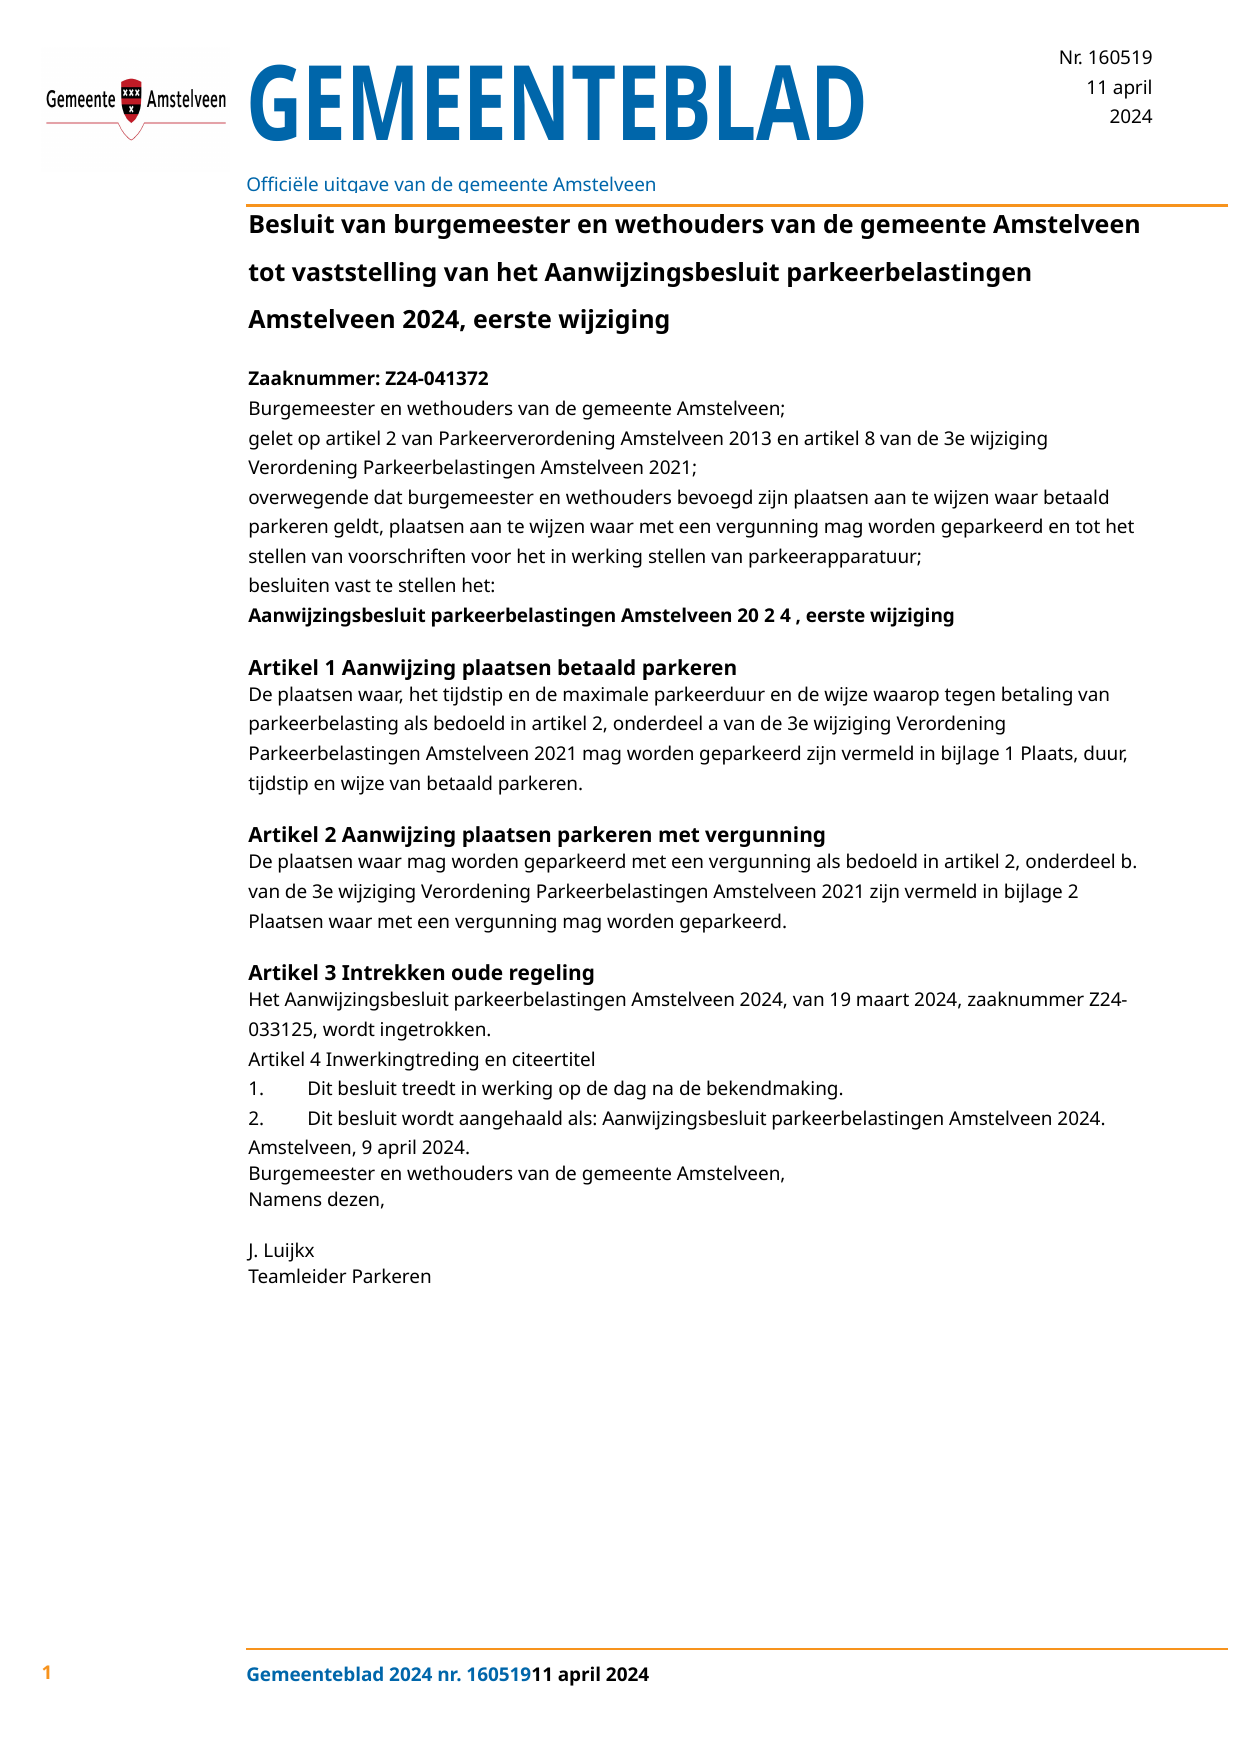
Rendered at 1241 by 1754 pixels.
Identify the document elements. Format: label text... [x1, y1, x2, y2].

text De plaatsen waar mag worden geparkeerd met een vergunning als bedoeld in artikel 2, onderdeel b. van de 3e wijziging Verordening Parkeerbelastingen Amstelveen 2021 zijn vermeld in bijlage 2 Plaatsen waar met een vergunning mag worden geparkeerd. [248, 849, 1152, 933]
text Aanwijzingsbesluit parkeerbelastingen Amstelveen 20 2 4 , eerste wijziging [248, 602, 1152, 628]
text Burgemeester en wethouders van de gemeente Amstelveen, [248, 1160, 1152, 1186]
picture [41, 47, 231, 172]
text Amstelveen, 9 april 2024. [248, 1134, 1152, 1160]
text Artikel 4 Inwerkingtreding en citeertitel [248, 1046, 1152, 1072]
text overwegende dat burgemeester en wethouders bevoegd zijn plaatsen aan te wijzen waar betaald parkeren geldt, plaatsen aan te wijzen waar met een vergunning mag worden geparkeerd en tot het stellen van voorschriften voor het in werking stellen van parkeerapparatuur; [248, 484, 1152, 569]
text J. Luijkx [248, 1237, 1152, 1263]
text besluiten vast te stellen het: [248, 573, 1152, 598]
text Namens dezen, [248, 1186, 1152, 1212]
text Artikel 3 Intrekken oude regeling [248, 958, 1152, 987]
text Teamleider Parkeren [248, 1263, 1152, 1289]
text De plaatsen waar, het tijdstip en de maximale parkeerduur en de wijze waarop tegen betaling van parkeerbelasting als bedoeld in artikel 2, onderdeel a van de 3e wijziging Verordening Parkeerbelastingen Amstelveen 2021 mag worden geparkeerd zijn vermeld in bijlage 1 Plaats, duur, tijdstip en wijze van betaald parkeren. [248, 681, 1152, 796]
text Het Aanwijzingsbesluit parkeerbelastingen Amstelveen 2024, van 19 maart 2024, zaaknummer Z24-033125, wordt ingetrokken. [248, 987, 1152, 1042]
text Besluit van burgemeester en wethouders van de gemeente Amstelveen tot vaststelling van het Aanwijzingsbesluit parkeerbelastingen Amstelveen 2024, eerste wijziging [248, 207, 1152, 336]
text Burgemeester en wethouders van de gemeente Amstelveen; [248, 395, 1152, 421]
text Zaaknummer: Z24-041372 [248, 366, 1152, 391]
text gelet op artikel 2 van Parkeerverordening Amstelveen 2013 en artikel 8 van de 3e wijziging Verordening Parkeerbelastingen Amstelveen 2021; [248, 425, 1152, 480]
list Dit besluit treedt in werking op de dag na de bekendmaking. [248, 1075, 1152, 1101]
list Dit besluit wordt aangehaald als: Aanwijzingsbesluit parkeerbelastingen Amstelveen 2024. [248, 1105, 1152, 1131]
text Artikel 1 Aanwijzing plaatsen betaald parkeren [248, 653, 1152, 681]
text Artikel 2 Aanwijzing plaatsen parkeren met vergunning [248, 820, 1152, 849]
